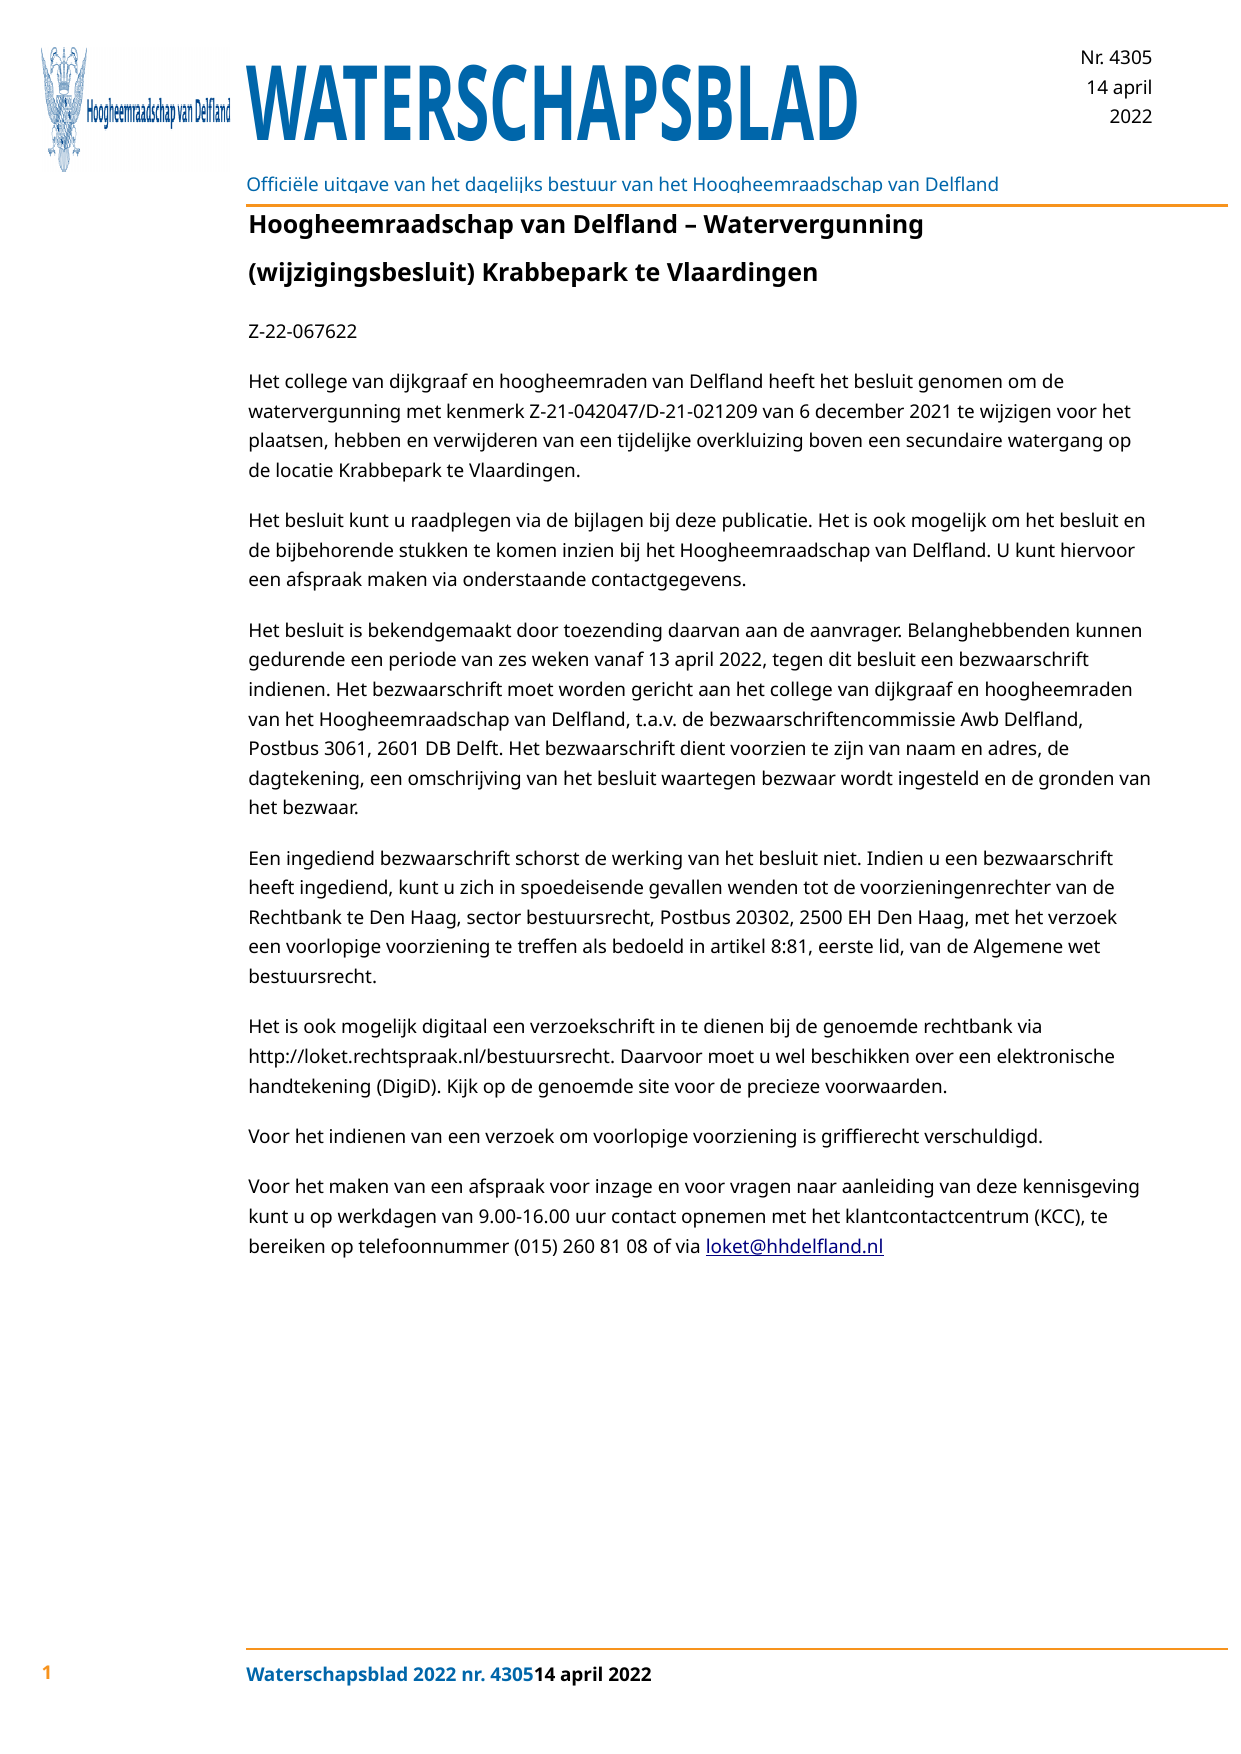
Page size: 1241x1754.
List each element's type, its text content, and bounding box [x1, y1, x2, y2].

text Het besluit is bekendgemaakt door toezending daarvan aan de aanvrager. Belanghebbenden kunnen gedurende een periode van zes weken vanaf 13 april 2022, tegen dit besluit een bezwaarschrift indienen. Het bezwaarschrift moet worden gericht aan het college van dijkgraaf en hoogheemraden van het Hoogheemraadschap van Delfland, t.a.v. de bezwaarschriftencommissie Awb Delfland, Postbus 3061, 2601 DB Delft. Het bezwaarschrift dient voorzien te zijn van naam en adres, de dagtekening, een omschrijving van het besluit waartegen bezwaar wordt ingesteld en de gronden van het bezwaar. [248, 617, 1152, 820]
text Het besluit kunt u raadplegen via de bijlagen bij deze publicatie. Het is ook mogelijk om het besluit en de bijbehorende stukken te komen inzien bij het Hoogheemraadschap van Delfland. U kunt hiervoor een afspraak maken via onderstaande contactgegevens. [248, 507, 1152, 592]
text Het is ook mogelijk digitaal een verzoekschrift in te dienen bij de genoemde rechtbank via http://loket.rechtspraak.nl/bestuursrecht. Daarvoor moet u wel beschikken over een elektronische handtekening (DigiD). Kijk op de genoemde site voor de precieze voorwaarden. [248, 1014, 1152, 1099]
text Hoogheemraadschap van Delfland – Watervergunning (wijzigingsbesluit) Krabbepark te Vlaardingen [248, 207, 1152, 288]
text Een ingediend bezwaarschrift schorst de werking van het besluit niet. Indien u een bezwaarschrift heeft ingediend, kunt u zich in spoedeisende gevallen wenden tot de voorzieningenrechter van de Rechtbank te Den Haag, sector bestuursrecht, Postbus 20302, 2500 EH Den Haag, met het verzoek een voorlopige voorziening te treffen als bedoeld in artikel 8:81, eerste lid, van de Algemene wet bestuursrecht. [248, 845, 1152, 989]
text Het college van dijkgraaf en hoogheemraden van Delfland heeft het besluit genomen om de watervergunning met kenmerk Z-21-042047/D-21-021209 van 6 december 2021 te wijzigen voor het plaatsen, hebben en verwijderen van een tijdelijke overkluizing boven een secundaire watergang op de locatie Krabbepark te Vlaardingen. [248, 368, 1152, 483]
text Voor het maken van een afspraak voor inzage en voor vragen naar aanleiding van deze kennisgeving kunt u op werkdagen van 9.00-16.00 uur contact opnemen met het klantcontactcentrum (KCC), te bereiken op telefoonnummer (015) 260 81 08 of via loket@hhdelfland.nl [248, 1174, 1152, 1259]
picture [41, 47, 231, 172]
text Z-22-067622 [248, 318, 1152, 344]
text Voor het indienen van een verzoek om voorlopige voorziening is griffierecht verschuldigd. [248, 1123, 1152, 1149]
